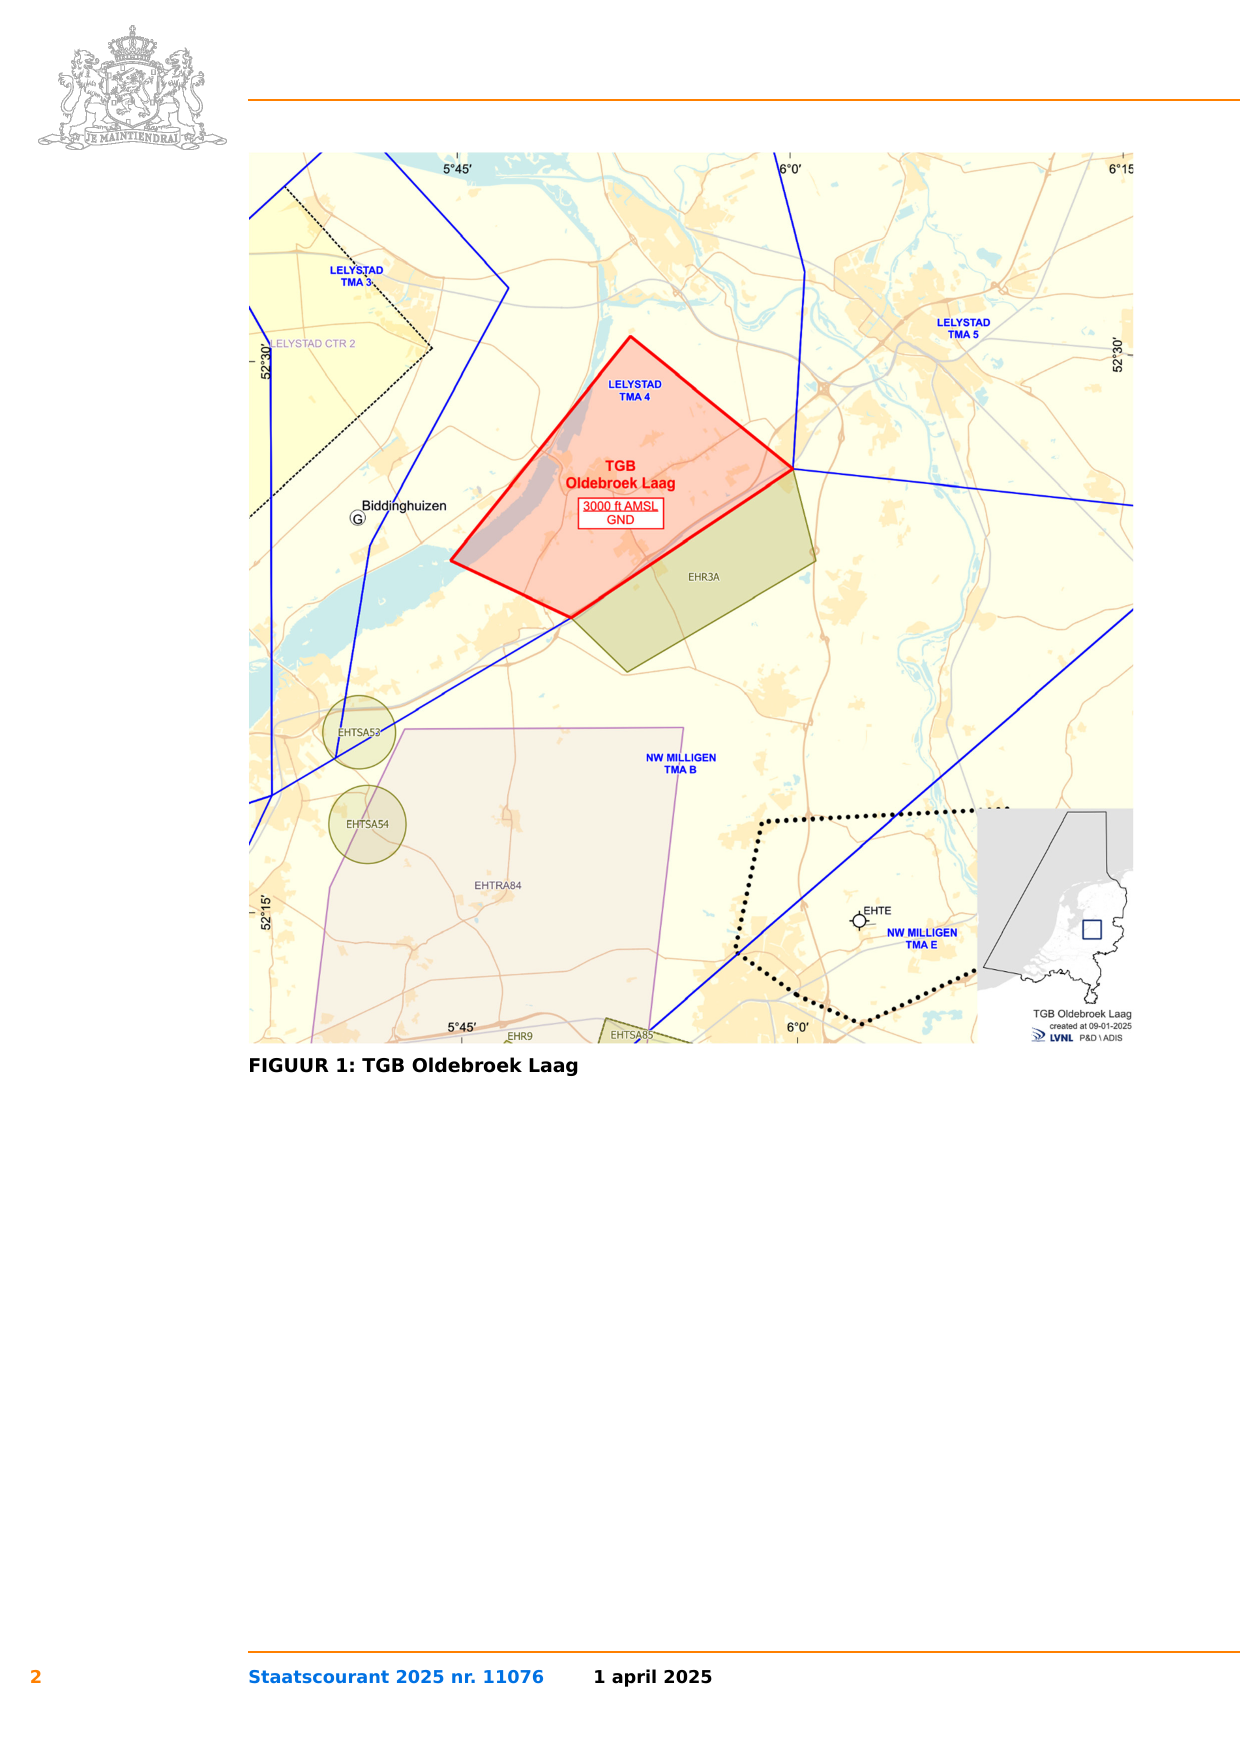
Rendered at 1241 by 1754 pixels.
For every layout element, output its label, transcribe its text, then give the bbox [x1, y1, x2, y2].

text FIGUUR 1: TGB Oldebroek Laag [248, 1055, 1134, 1077]
picture [38, 25, 227, 150]
picture [248, 151, 1134, 1044]
